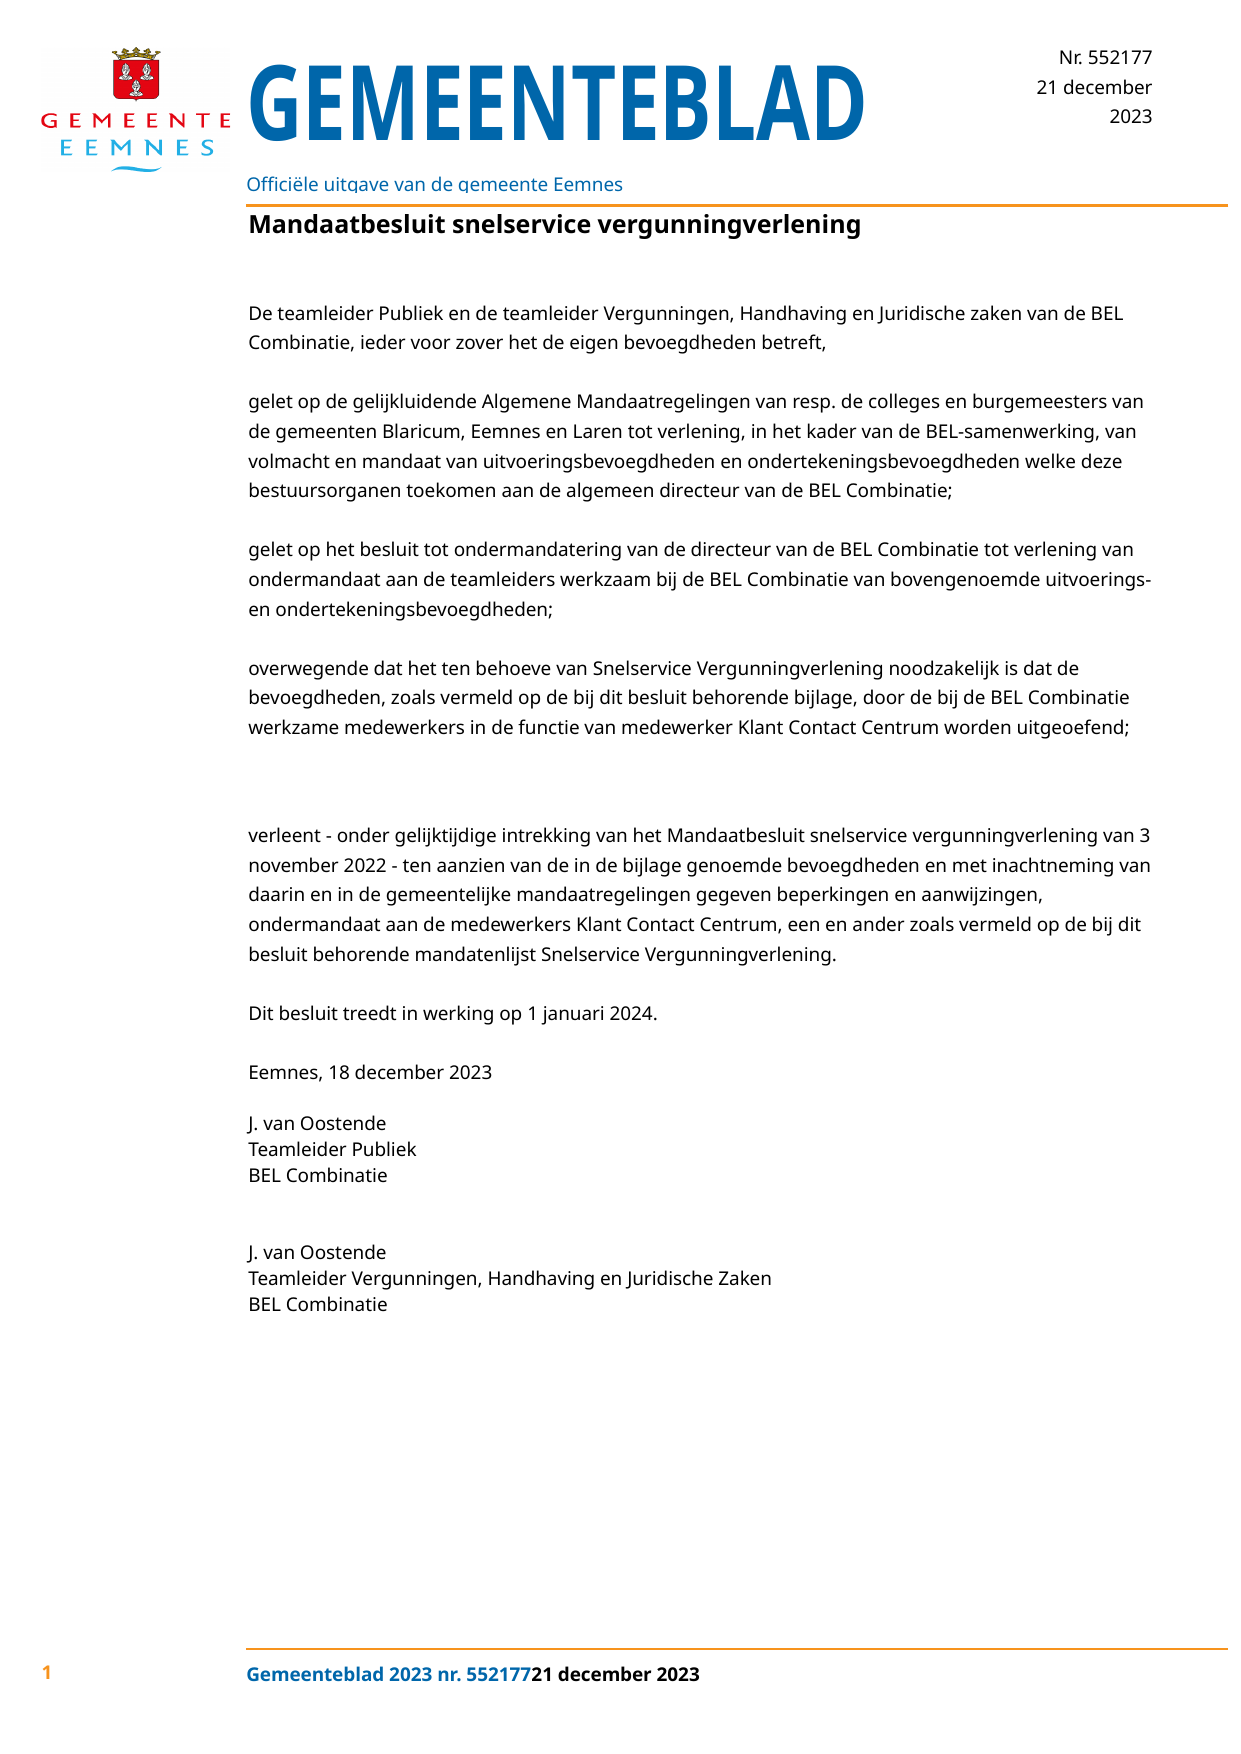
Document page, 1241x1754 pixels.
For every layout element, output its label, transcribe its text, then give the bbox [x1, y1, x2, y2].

text BEL Combinatie [248, 1162, 1152, 1188]
text Teamleider Publiek [248, 1136, 1152, 1162]
text J. van Oostende [248, 1111, 1152, 1136]
text De teamleider Publiek en de teamleider Vergunningen, Handhaving en Juridische zaken van de BEL Combinatie, ieder voor zover het de eigen bevoegdheden betreft, [248, 300, 1152, 355]
text verleent - onder gelijktijdige intrekking van het Mandaatbesluit snelservice vergunningverlening van 3 november 2022 - ten aanzien van de in de bijlage genoemde bevoegdheden en met inachtneming van daarin en in de gemeentelijke mandaatregelingen gegeven beperkingen en aanwijzingen, ondermandaat aan de medewerkers Klant Contact Centrum, een en ander zoals vermeld op de bij dit besluit behorende mandatenlijst Snelservice Vergunningverlening. [248, 822, 1152, 967]
text gelet op de gelijkluidende Algemene Mandaatregelingen van resp. de colleges en burgemeesters van de gemeenten Blaricum, Eemnes en Laren tot verlening, in het kader van de BEL-samenwerking, van volmacht en mandaat van uitvoeringsbevoegdheden en ondertekeningsbevoegdheden welke deze bestuursorganen toekomen aan de algemeen directeur van de BEL Combinatie; [248, 389, 1152, 503]
text Teamleider Vergunningen, Handhaving en Juridische Zaken [248, 1265, 1152, 1291]
text Dit besluit treedt in werking op 1 januari 2024. [248, 1000, 1152, 1026]
text gelet op het besluit tot ondermandatering van de directeur van de BEL Combinatie tot verlening van ondermandaat aan de teamleiders werkzaam bij de BEL Combinatie van bovengenoemde uitvoerings- en ondertekeningsbevoegdheden; [248, 537, 1152, 621]
text BEL Combinatie [248, 1291, 1152, 1316]
text overwegende dat het ten behoeve van Snelservice Vergunningverlening noodzakelijk is dat de bevoegdheden, zoals vermeld op de bij dit besluit behorende bijlage, door de bij de BEL Combinatie werkzame medewerkers in de functie van medewerker Klant Contact Centrum worden uitgeoefend; [248, 655, 1152, 740]
picture [41, 47, 231, 172]
text Mandaatbesluit snelservice vergunningverlening [248, 207, 1152, 241]
text Eemnes, 18 december 2023 [248, 1059, 1152, 1085]
text J. van Oostende [248, 1239, 1152, 1265]
